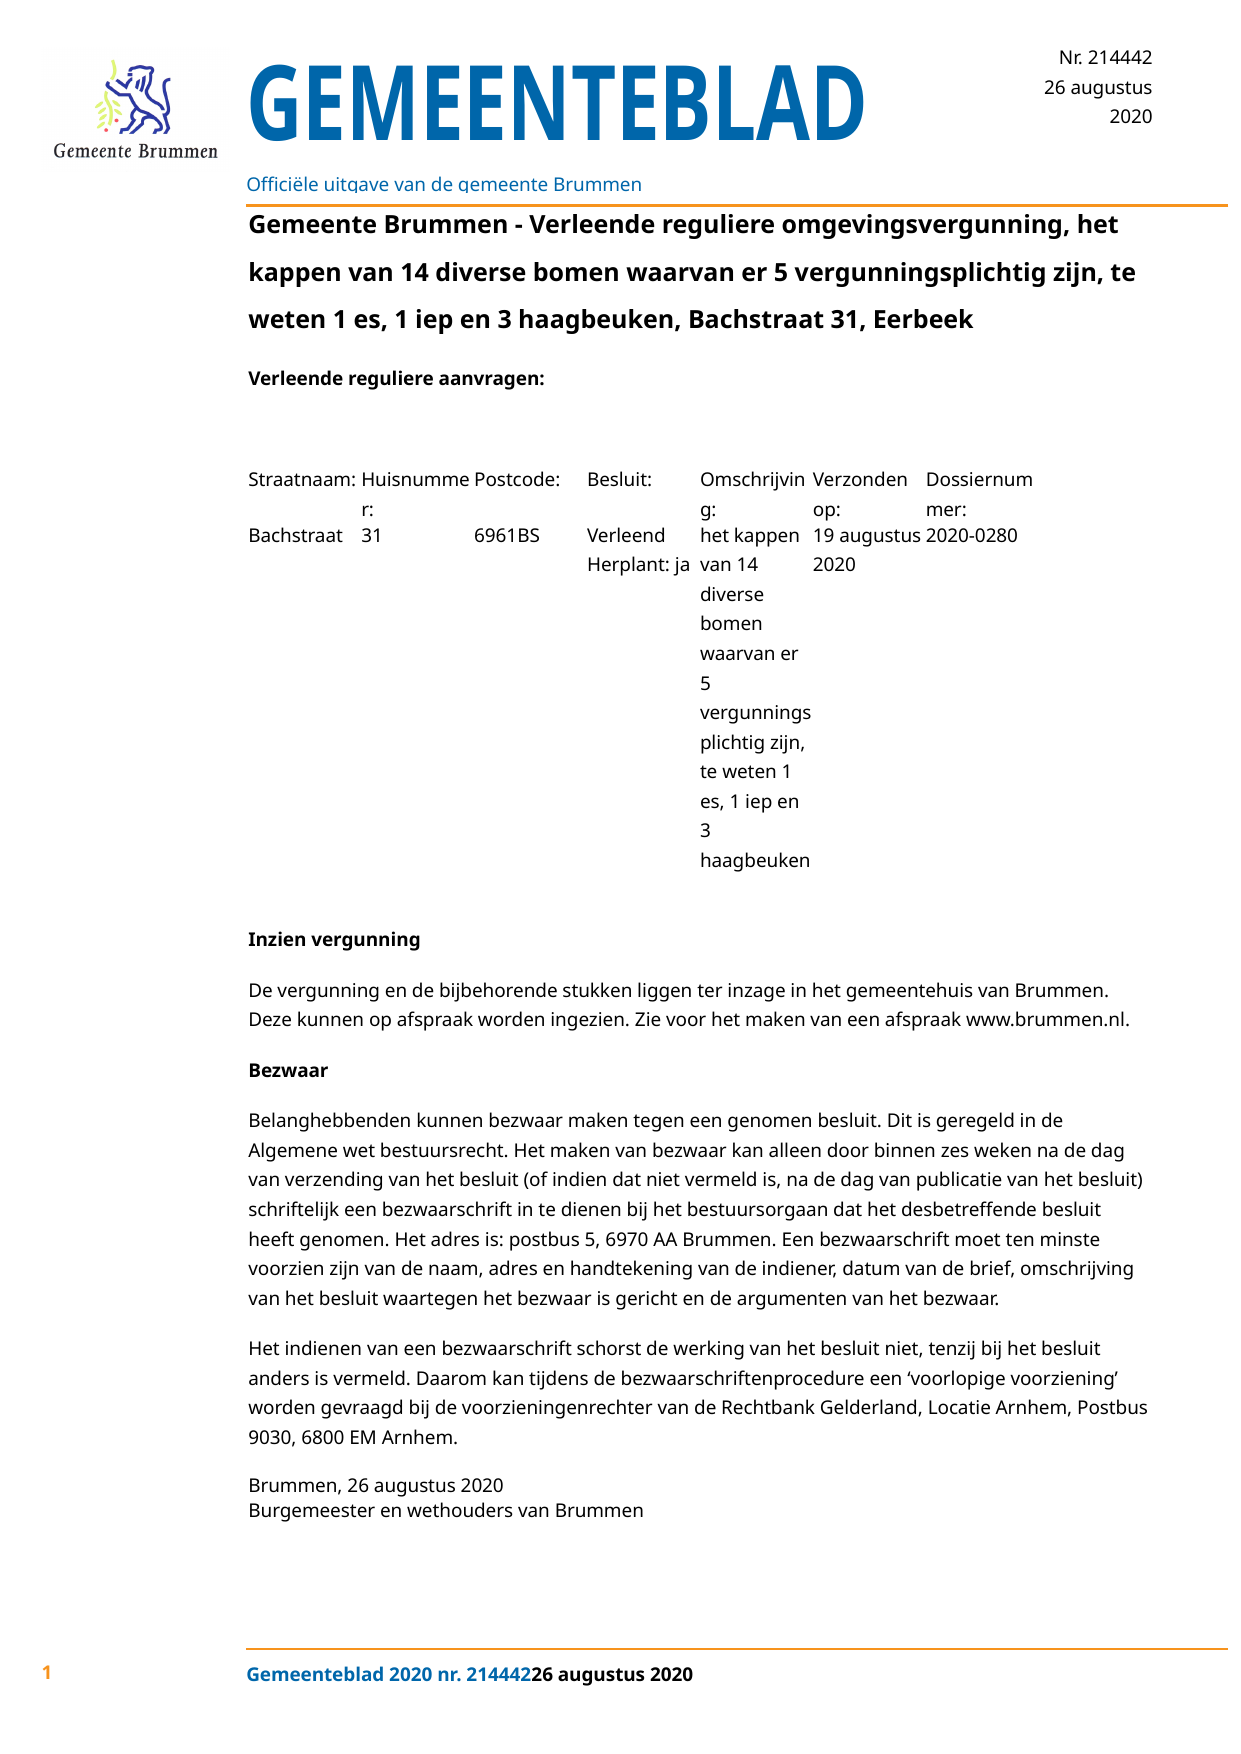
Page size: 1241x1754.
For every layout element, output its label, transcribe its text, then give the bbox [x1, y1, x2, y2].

table_cell Bachstraat [248, 522, 361, 873]
table_cell [1039, 522, 1152, 873]
text Belanghebbenden kunnen bezwaar maken tegen een genomen besluit. Dit is geregeld in de Algemene wet bestuursrecht. Het maken van bezwaar kan alleen door binnen zes weken na de dag van verzending van het besluit (of indien dat niet vermeld is, na de dag van publicatie van het besluit) schriftelijk een bezwaarschrift in te dienen bij het bestuursorgaan dat het desbetreffende besluit heeft genomen. Het adres is: postbus 5, 6970 AA Brummen. Een bezwaarschrift moet ten minste voorzien zijn van de naam, adres en handtekening van de indiener, datum van de brief, omschrijving van het besluit waartegen het bezwaar is gericht en de argumenten van het bezwaar. [248, 1107, 1152, 1311]
table_cell 31 [361, 522, 474, 873]
table_cell Verleend Herplant: ja [587, 522, 700, 873]
text Het indienen van een bezwaarschrift schorst de werking van het besluit niet, tenzij bij het besluit anders is vermeld. Daarom kan tijdens de bezwaarschriftenprocedure een ‘voorlopige voorziening’ worden gevraagd bij de voorzieningenrechter van de Rechtbank Gelderland, Locatie Arnhem, Postbus 9030, 6800 EM Arnhem. [248, 1335, 1152, 1450]
text De vergunning en de bijbehorende stukken liggen ter inzage in het gemeentehuis van Brummen. Deze kunnen op afspraak worden ingezien. Zie voor het maken van een afspraak www.brummen.nl. [248, 977, 1152, 1032]
table_header Omschrijving: [700, 466, 813, 522]
table_header Besluit: [587, 466, 700, 522]
table_cell 2020-0280 [926, 522, 1038, 873]
picture [41, 47, 231, 172]
table_header [1039, 466, 1152, 522]
table_header Dossiernummer: [926, 466, 1038, 522]
text Inzien vergunning [248, 927, 1152, 952]
table_cell het kappen van 14 diverse bomen waarvan er 5 vergunningsplichtig zijn, te weten 1 es, 1 iep en 3 haagbeuken [700, 522, 813, 873]
text Verleende reguliere aanvragen: [248, 366, 1152, 391]
table_header Huisnummer: [361, 466, 474, 522]
table_cell 19 augustus 2020 [813, 522, 926, 873]
table_header Verzonden op: [813, 466, 926, 522]
table_header Postcode: [474, 466, 587, 522]
text Burgemeester en wethouders van Brummen [248, 1498, 1152, 1523]
text Bezwaar [248, 1057, 1152, 1083]
text Brummen, 26 augustus 2020 [248, 1472, 1152, 1498]
table_header Straatnaam: [248, 466, 361, 522]
table_cell 6961BS [474, 522, 587, 873]
text Gemeente Brummen - Verleende reguliere omgevingsvergunning, het kappen van 14 diverse bomen waarvan er 5 vergunningsplichtig zijn, te weten 1 es, 1 iep en 3 haagbeuken, Bachstraat 31, Eerbeek [248, 207, 1152, 336]
